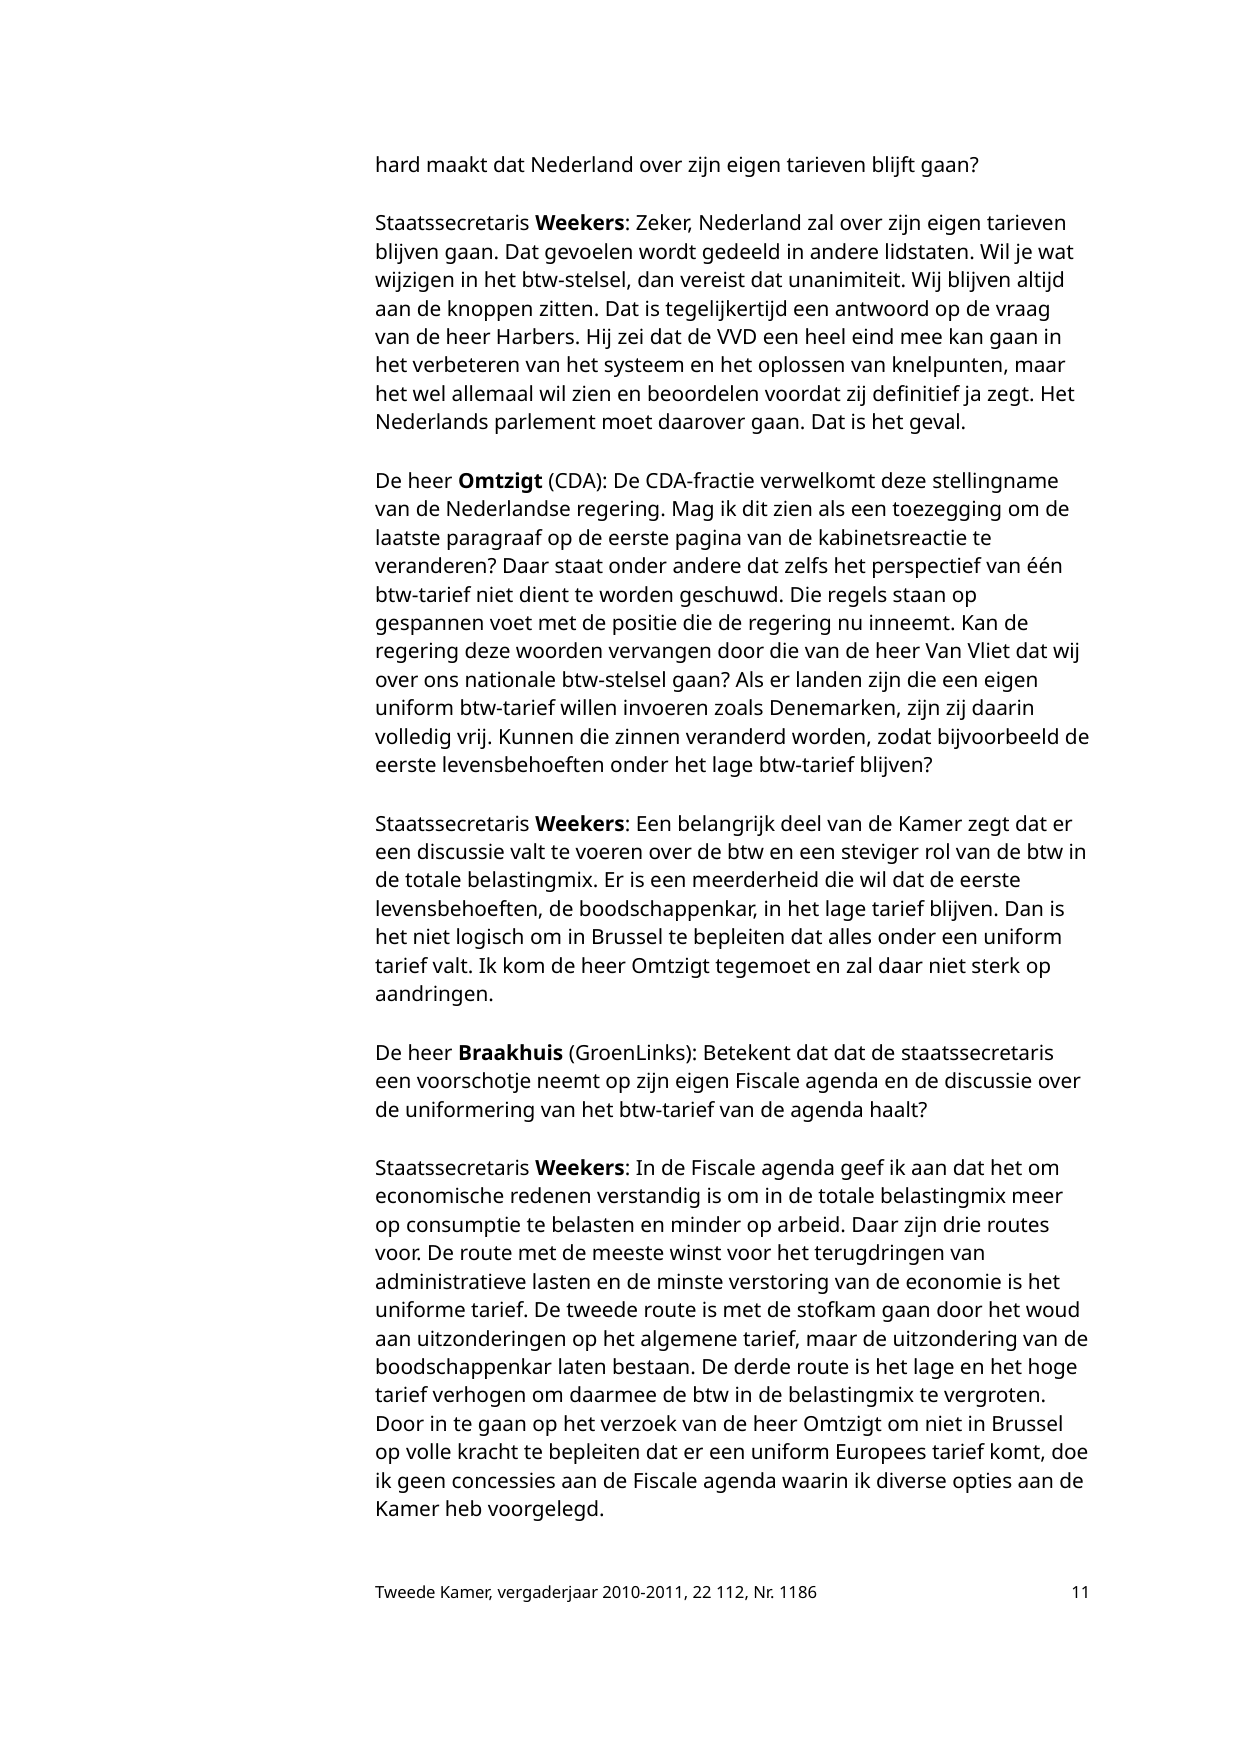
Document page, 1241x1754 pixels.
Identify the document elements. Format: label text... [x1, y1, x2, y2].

text De heer Omtzigt (CDA): De CDA-fractie verwelkomt deze stellingname van de Nederlandse regering. Mag ik dit zien als een toezegging om de laatste paragraaf op de eerste pagina van de kabinetsreactie te veranderen? Daar staat onder andere dat zelfs het perspectief van één btw-tarief niet dient te worden geschuwd. Die regels staan op gespannen voet met de positie die de regering nu inneemt. Kan de regering deze woorden vervangen door die van de heer Van Vliet dat wij over ons nationale btw-stelsel gaan? Als er landen zijn die een eigen uniform btw-tarief willen invoeren zoals Denemarken, zijn zij daarin volledig vrij. Kunnen die zinnen veranderd worden, zodat bijvoorbeeld de eerste levensbehoeften onder het lage btw-tarief blijven? [375, 466, 1090, 779]
text Staatssecretaris Weekers: In de Fiscale agenda geef ik aan dat het om economische redenen verstandig is om in de totale belastingmix meer op consumptie te belasten en minder op arbeid. Daar zijn drie routes voor. De route met de meeste winst voor het terugdringen van administratieve lasten en de minste verstoring van de economie is het uniforme tarief. De tweede route is met de stofkam gaan door het woud aan uitzonderingen op het algemene tarief, maar de uitzondering van de boodschappenkar laten bestaan. De derde route is het lage en het hoge tarief verhogen om daarmee de btw in de belastingmix te vergroten. Door in te gaan op het verzoek van de heer Omtzigt om niet in Brussel op volle kracht te bepleiten dat er een uniform Europees tarief komt, doe ik geen concessies aan de Fiscale agenda waarin ik diverse opties aan de Kamer heb voorgelegd. [375, 1153, 1090, 1523]
text hard maakt dat Nederland over zijn eigen tarieven blijft gaan? [375, 150, 1090, 178]
text Staatssecretaris Weekers: Zeker, Nederland zal over zijn eigen tarieven blijven gaan. Dat gevoelen wordt gedeeld in andere lidstaten. Wil je wat wijzigen in het btw-stelsel, dan vereist dat unanimiteit. Wij blijven altijd aan de knoppen zitten. Dat is tegelijkertijd een antwoord op de vraag van de heer Harbers. Hij zei dat de VVD een heel eind mee kan gaan in het verbeteren van het systeem en het oplossen van knelpunten, maar het wel allemaal wil zien en beoordelen voordat zij definitief ja zegt. Het Nederlands parlement moet daarover gaan. Dat is het geval. [375, 208, 1090, 436]
text De heer Braakhuis (GroenLinks): Betekent dat dat de staatssecretaris een voorschotje neemt op zijn eigen Fiscale agenda en de discussie over de uniformering van het btw-tarief van de agenda haalt? [375, 1038, 1090, 1123]
text Staatssecretaris Weekers: Een belangrijk deel van de Kamer zegt dat er een discussie valt te voeren over de btw en een steviger rol van de btw in de totale belastingmix. Er is een meerderheid die wil dat de eerste levensbehoeften, de boodschappenkar, in het lage tarief blijven. Dan is het niet logisch om in Brussel te bepleiten dat alles onder een uniform tarief valt. Ik kom de heer Omtzigt tegemoet en zal daar niet sterk op aandringen. [375, 809, 1090, 1008]
